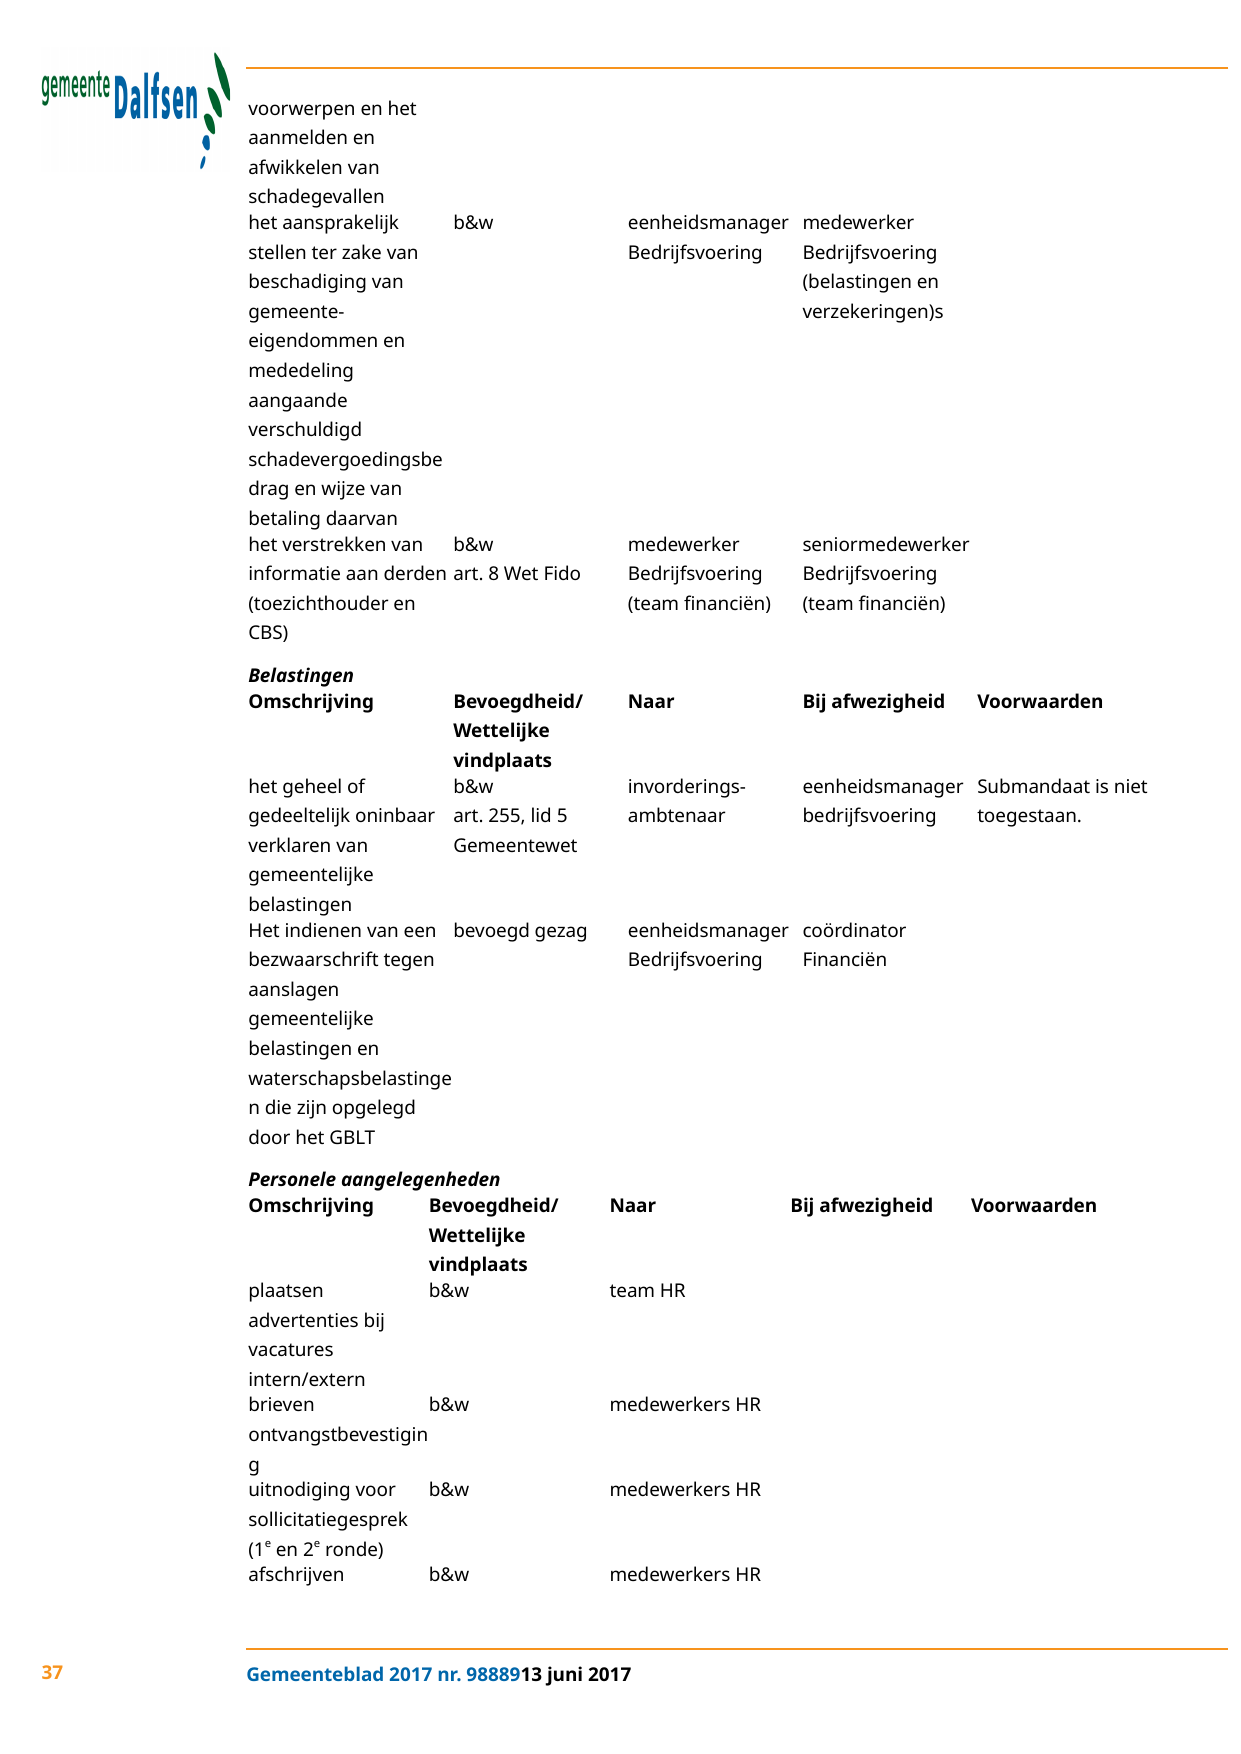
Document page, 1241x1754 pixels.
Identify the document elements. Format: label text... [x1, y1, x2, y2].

table_cell voorwerpen en het aanmelden en afwikkelen van schadegevallen [248, 95, 453, 209]
table_cell afschrijven [248, 1561, 429, 1587]
table_header Voorwaarden [977, 688, 1152, 773]
table_cell het verstrekken van informatie aan derden (toezichthouder en CBS) [248, 531, 453, 645]
table_cell [453, 95, 628, 209]
table_header Voorwaarden [971, 1192, 1152, 1277]
table_header Naar [609, 1192, 790, 1277]
table_cell [790, 1277, 971, 1392]
table_cell [790, 1392, 971, 1477]
table_cell eenheidsmanager Bedrijfsvoering [628, 209, 802, 531]
table_cell invorderings-ambtenaar [628, 773, 802, 917]
table_cell [802, 95, 977, 209]
table_cell [977, 209, 1152, 531]
table_header Bevoegdheid/Wettelijke vindplaats [429, 1192, 609, 1277]
table_cell b&w [429, 1477, 609, 1561]
table_cell [971, 1277, 1152, 1392]
table_cell [977, 531, 1152, 645]
table_cell Submandaat is niet toegestaan. [977, 773, 1152, 917]
table_header Omschrijving [248, 688, 453, 773]
table_cell [971, 1477, 1152, 1561]
table_cell [790, 1477, 971, 1561]
table_cell eenheidsmanager Bedrijfsvoering [628, 917, 802, 1150]
table_cell [971, 1561, 1152, 1587]
table_cell [628, 95, 802, 209]
table_cell uitnodiging voor sollicitatiegesprek (1e en 2e ronde) [248, 1477, 429, 1561]
table_cell b&w [429, 1277, 609, 1392]
table_cell coördinator Financiën [802, 917, 977, 1150]
table_cell medewerker Bedrijfsvoering (belastingen en verzekeringen)s [802, 209, 977, 531]
table_cell seniormedewerker Bedrijfsvoering (team financiën) [802, 531, 977, 645]
table_cell b&w [429, 1561, 609, 1587]
table_cell b&w art. 255, lid 5 Gemeentewet [453, 773, 628, 917]
text Belastingen [248, 662, 1152, 688]
table_cell brieven ontvangstbevestiging [248, 1392, 429, 1477]
table_cell medewerker Bedrijfsvoering (team financiën) [628, 531, 802, 645]
table_header Omschrijving [248, 1192, 429, 1277]
table_cell medewerkers HR [609, 1477, 790, 1561]
table_cell medewerkers HR [609, 1561, 790, 1587]
table_cell [790, 1561, 971, 1587]
table_cell bevoegd gezag [453, 917, 628, 1150]
table_cell medewerkers HR [609, 1392, 790, 1477]
picture [41, 47, 231, 172]
table_cell [971, 1392, 1152, 1477]
table_header Bij afwezigheid [790, 1192, 971, 1277]
table_cell team HR [609, 1277, 790, 1392]
table_cell b&w art. 8 Wet Fido [453, 531, 628, 645]
table_cell b&w [429, 1392, 609, 1477]
text Personele aangelegenheden [248, 1166, 1152, 1192]
table_cell b&w [453, 209, 628, 531]
table_cell plaatsen advertenties bij vacatures intern/extern [248, 1277, 429, 1392]
table_cell [977, 917, 1152, 1150]
table_cell Het indienen van een bezwaarschrift tegen aanslagen gemeentelijke belastingen en waterschapsbelastingen die zijn opgelegd door het GBLT [248, 917, 453, 1150]
table_cell eenheidsmanager bedrijfsvoering [802, 773, 977, 917]
table_header Bij afwezigheid [802, 688, 977, 773]
table_header Bevoegdheid/Wettelijke vindplaats [453, 688, 628, 773]
table_header Naar [628, 688, 802, 773]
table_cell [977, 95, 1152, 209]
table_cell het geheel of gedeeltelijk oninbaar verklaren van gemeentelijke belastingen [248, 773, 453, 917]
table_cell het aansprakelijk stellen ter zake van beschadiging van gemeente-eigendommen en mededeling aangaande verschuldigd schadevergoedingsbedrag en wijze van betaling daarvan [248, 209, 453, 531]
